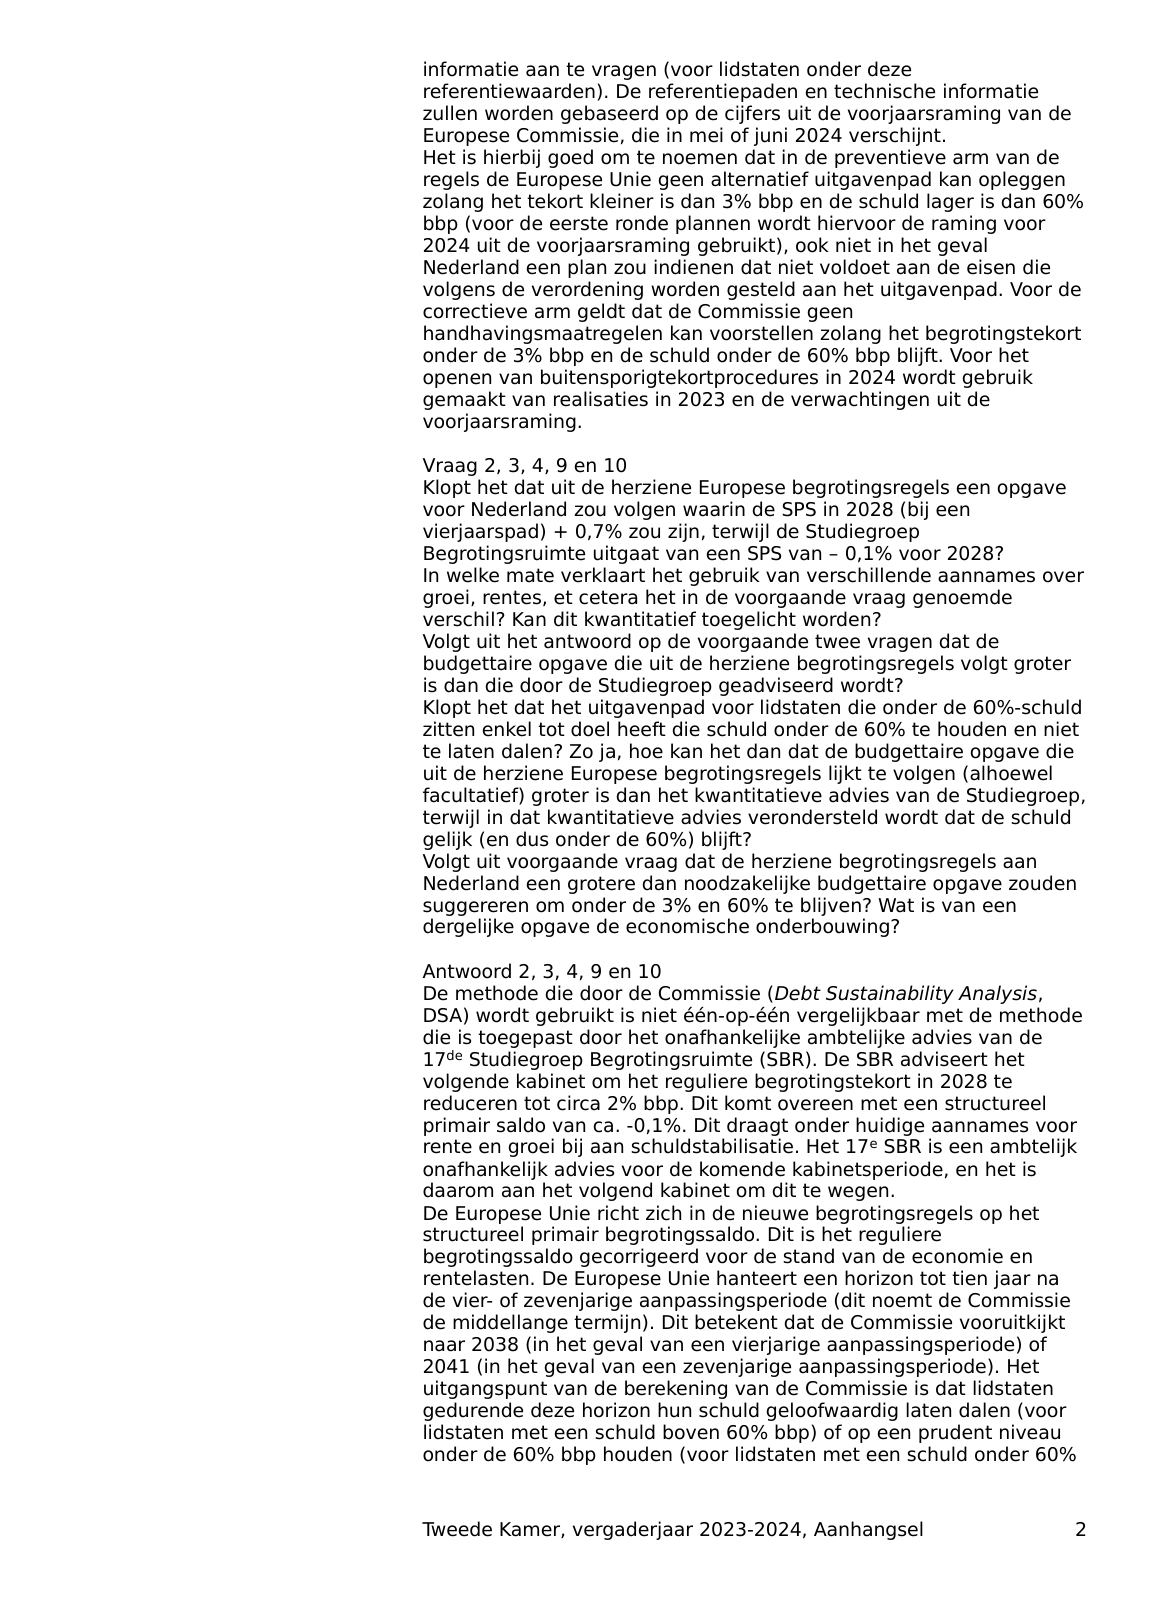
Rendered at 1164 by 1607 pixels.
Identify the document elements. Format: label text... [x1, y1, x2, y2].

text In welke mate verklaart het gebruik van verschillende aannames over groei, rentes, et cetera het in de voorgaande vraag genoemde verschil? Kan dit kwantitatief toegelicht worden? [422, 565, 1087, 631]
text informatie aan te vragen (voor lidstaten onder deze referentiewaarden). De referentiepaden en technische informatie zullen worden gebaseerd op de cijfers uit de voorjaarsraming van de Europese Commissie, die in mei of juni 2024 verschijnt. [422, 59, 1087, 147]
text Klopt het dat het uitgavenpad voor lidstaten die onder de 60%-schuld zitten enkel tot doel heeft die schuld onder de 60% te houden en niet te laten dalen? Zo ja, hoe kan het dan dat de budgettaire opgave die uit de herziene Europese begrotingsregels lijkt te volgen (alhoewel facultatief) groter is dan het kwantitatieve advies van de Studiegroep, terwijl in dat kwantitatieve advies verondersteld wordt dat de schuld gelijk (en dus onder de 60%) blijft? [422, 697, 1087, 851]
text Volgt uit voorgaande vraag dat de herziene begrotingsregels aan Nederland een grotere dan noodzakelijke budgettaire opgave zouden suggereren om onder de 3% en 60% te blijven? Wat is van een dergelijke opgave de economische onderbouwing? [422, 851, 1087, 938]
text Vraag 2, 3, 4, 9 en 10 [422, 455, 1087, 477]
text Klopt het dat uit de herziene Europese begrotingsregels een opgave voor Nederland zou volgen waarin de SPS in 2028 (bij een vierjaarspad) + 0,7% zou zijn, terwijl de Studiegroep Begrotingsruimte uitgaat van een SPS van – 0,1% voor 2028? [422, 477, 1087, 565]
text Het is hierbij goed om te noemen dat in de preventieve arm van de regels de Europese Unie geen alternatief uitgavenpad kan opleggen zolang het tekort kleiner is dan 3% bbp en de schuld lager is dan 60% bbp (voor de eerste ronde plannen wordt hiervoor de raming voor 2024 uit de voorjaarsraming gebruikt), ook niet in het geval Nederland een plan zou indienen dat niet voldoet aan de eisen die volgens de verordening worden gesteld aan het uitgavenpad. Voor de correctieve arm geldt dat de Commissie geen handhavingsmaatregelen kan voorstellen zolang het begrotingstekort onder de 3% bbp en de schuld onder de 60% bbp blijft. Voor het openen van buitensporigtekortprocedures in 2024 wordt gebruik gemaakt van realisaties in 2023 en de verwachtingen uit de voorjaarsraming. [422, 147, 1087, 433]
text Volgt uit het antwoord op de voorgaande twee vragen dat de budgettaire opgave die uit de herziene begrotingsregels volgt groter is dan die door de Studiegroep geadviseerd wordt? [422, 631, 1087, 697]
text De Europese Unie richt zich in de nieuwe begrotingsregels op het structureel primair begrotingssaldo. Dit is het reguliere begrotingssaldo gecorrigeerd voor de stand van de economie en rentelasten. De Europese Unie hanteert een horizon tot tien jaar na de vier- of zevenjarige aanpassingsperiode (dit noemt de Commissie de middellange termijn). Dit betekent dat de Commissie vooruitkijkt naar 2038 (in het geval van een vierjarige aanpassingsperiode) of 2041 (in het geval van een zevenjarige aanpassingsperiode). Het uitgangspunt van de berekening van de Commissie is dat lidstaten gedurende deze horizon hun schuld geloofwaardig laten dalen (voor lidstaten met een schuld boven 60% bbp) of op een prudent niveau onder de 60% bbp houden (voor lidstaten met een schuld onder 60% [422, 1202, 1087, 1466]
text Antwoord 2, 3, 4, 9 en 10 [422, 961, 1087, 983]
text De methode die door de Commissie (Debt Sustainability Analysis, DSA) wordt gebruikt is niet één-op-één vergelijkbaar met de methode die is toegepast door het onafhankelijke ambtelijke advies van de 17de Studiegroep Begrotingsruimte (SBR). De SBR adviseert het volgende kabinet om het reguliere begrotingstekort in 2028 te reduceren tot circa 2% bbp. Dit komt overeen met een structureel primair saldo van ca. -0,1%. Dit draagt onder huidige aannames voor rente en groei bij aan schuldstabilisatie. Het 17e SBR is een ambtelijk onafhankelijk advies voor de komende kabinetsperiode, en het is daarom aan het volgend kabinet om dit te wegen. [422, 983, 1087, 1202]
